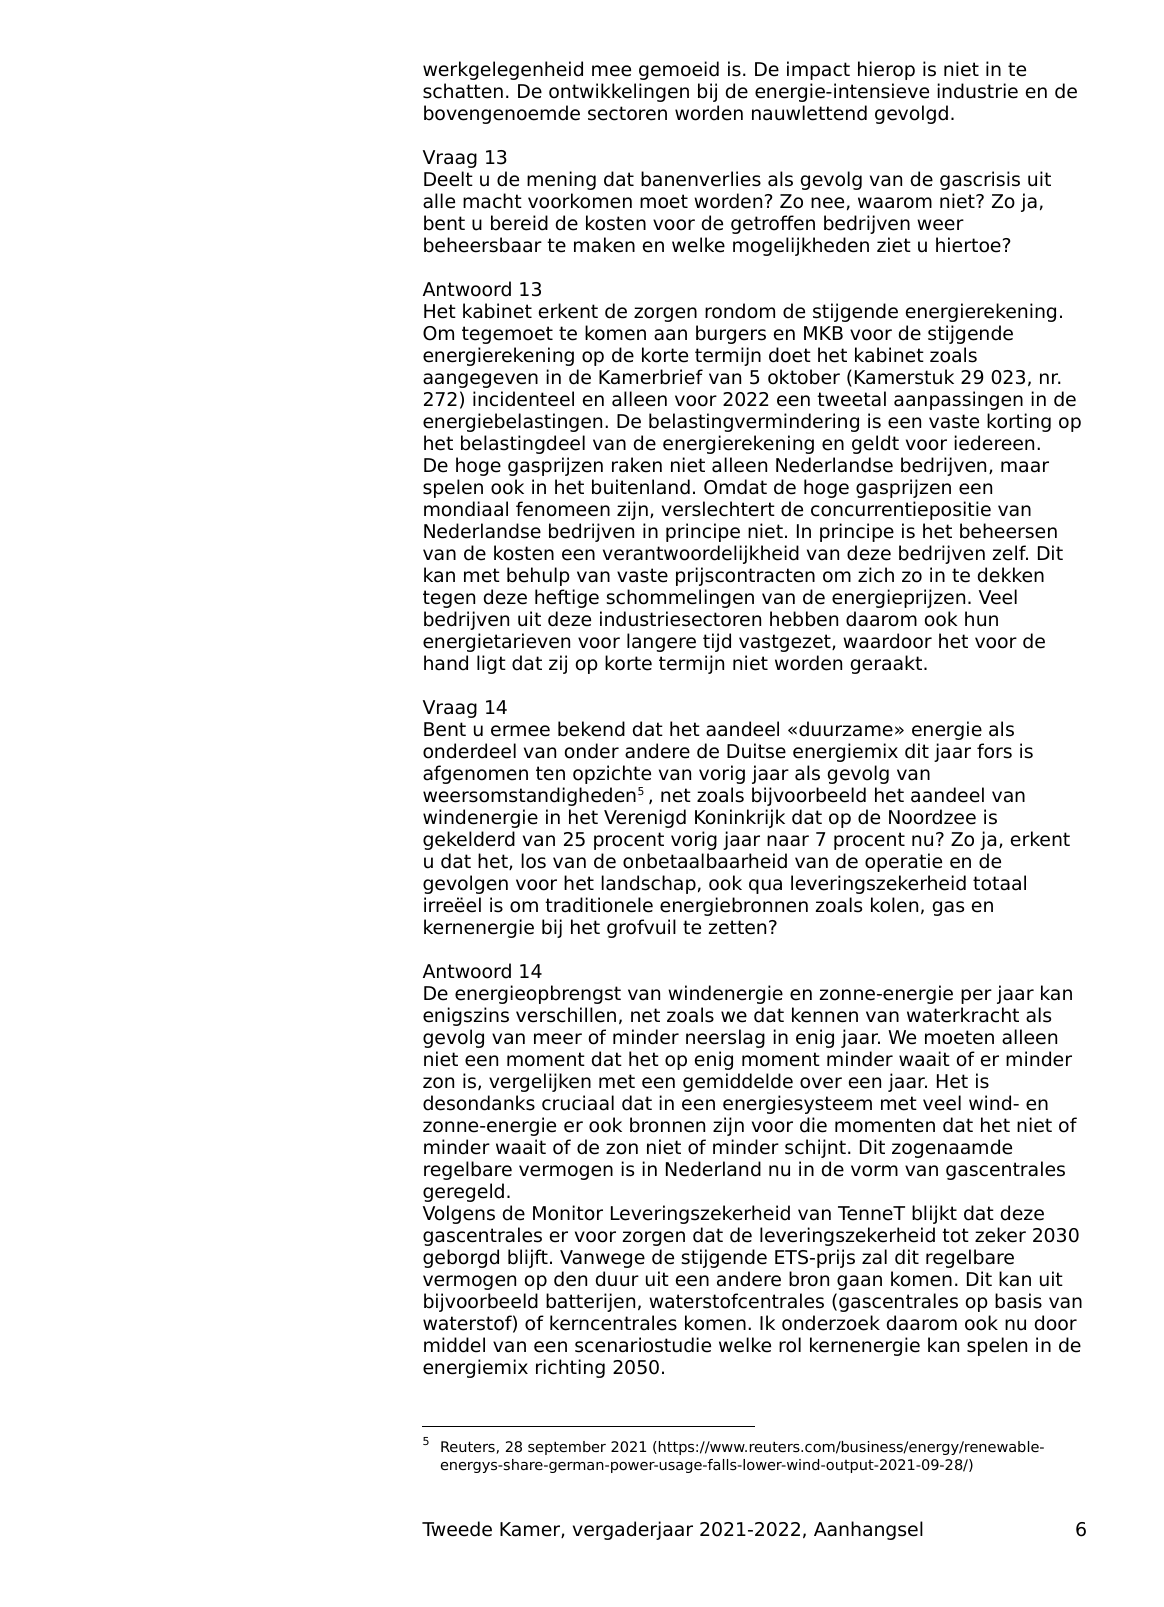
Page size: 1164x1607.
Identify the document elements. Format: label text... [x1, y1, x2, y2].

text Vraag 14 [422, 697, 1087, 719]
text Volgens de Monitor Leveringszekerheid van TenneT blijkt dat deze gascentrales er voor zorgen dat de leveringszekerheid tot zeker 2030 geborgd blijft. Vanwege de stijgende ETS-prijs zal dit regelbare vermogen op den duur uit een andere bron gaan komen. Dit kan uit bijvoorbeeld batterijen, waterstofcentrales (gascentrales op basis van waterstof) of kerncentrales komen. Ik onderzoek daarom ook nu door middel van een scenariostudie welke rol kernenergie kan spelen in de energiemix richting 2050. [422, 1203, 1087, 1379]
text Deelt u de mening dat banenverlies als gevolg van de gascrisis uit alle macht voorkomen moet worden? Zo nee, waarom niet? Zo ja, bent u bereid de kosten voor de getroffen bedrijven weer beheersbaar te maken en welke mogelijkheden ziet u hiertoe? [422, 169, 1087, 257]
text De energieopbrengst van windenergie en zonne-energie per jaar kan enigszins verschillen, net zoals we dat kennen van waterkracht als gevolg van meer of minder neerslag in enig jaar. We moeten alleen niet een moment dat het op enig moment minder waait of er minder zon is, vergelijken met een gemiddelde over een jaar. Het is desondanks cruciaal dat in een energiesysteem met veel wind- en zonne-energie er ook bronnen zijn voor die momenten dat het niet of minder waait of de zon niet of minder schijnt. Dit zogenaamde regelbare vermogen is in Nederland nu in de vorm van gascentrales geregeld. [422, 983, 1087, 1203]
text De hoge gasprijzen raken niet alleen Nederlandse bedrijven, maar spelen ook in het buitenland. Omdat de hoge gasprijzen een mondiaal fenomeen zijn, verslechtert de concurrentiepositie van Nederlandse bedrijven in principe niet. In principe is het beheersen van de kosten een verantwoordelijkheid van deze bedrijven zelf. Dit kan met behulp van vaste prijscontracten om zich zo in te dekken tegen deze heftige schommelingen van de energieprijzen. Veel bedrijven uit deze industriesectoren hebben daarom ook hun energietarieven voor langere tijd vastgezet, waardoor het voor de hand ligt dat zij op korte termijn niet worden geraakt. [422, 455, 1087, 675]
text Bent u ermee bekend dat het aandeel «duurzame» energie als onderdeel van onder andere de Duitse energiemix dit jaar fors is afgenomen ten opzichte van vorig jaar als gevolg van weersomstandigheden, net zoals bijvoorbeeld het aandeel van windenergie in het Verenigd Koninkrijk dat op de Noordzee is gekelderd van 25 procent vorig jaar naar 7 procent nu? Zo ja, erkent u dat het, los van de onbetaalbaarheid van de operatie en de gevolgen voor het landschap, ook qua leveringszekerheid totaal irreëel is om traditionele energiebronnen zoals kolen, gas en kernenergie bij het grofvuil te zetten? [422, 719, 1087, 939]
text Reuters, 28 september 2021 (https://www.reuters.com/business/energy/renewable-energys-share-german-power-usage-falls-lower-wind-output-2021-09-28/) [422, 1435, 1087, 1474]
text werkgelegenheid mee gemoeid is. De impact hierop is niet in te schatten. De ontwikkelingen bij de energie-intensieve industrie en de bovengenoemde sectoren worden nauwlettend gevolgd. [422, 59, 1087, 125]
text Antwoord 13 [422, 279, 1087, 301]
text Antwoord 14 [422, 961, 1087, 983]
text Het kabinet erkent de zorgen rondom de stijgende energierekening. Om tegemoet te komen aan burgers en MKB voor de stijgende energierekening op de korte termijn doet het kabinet zoals aangegeven in de Kamerbrief van 5 oktober (Kamerstuk 29 023, nr. 272) incidenteel en alleen voor 2022 een tweetal aanpassingen in de energiebelastingen. De belastingvermindering is een vaste korting op het belastingdeel van de energierekening en geldt voor iedereen. [422, 301, 1087, 455]
text Vraag 13 [422, 147, 1087, 169]
